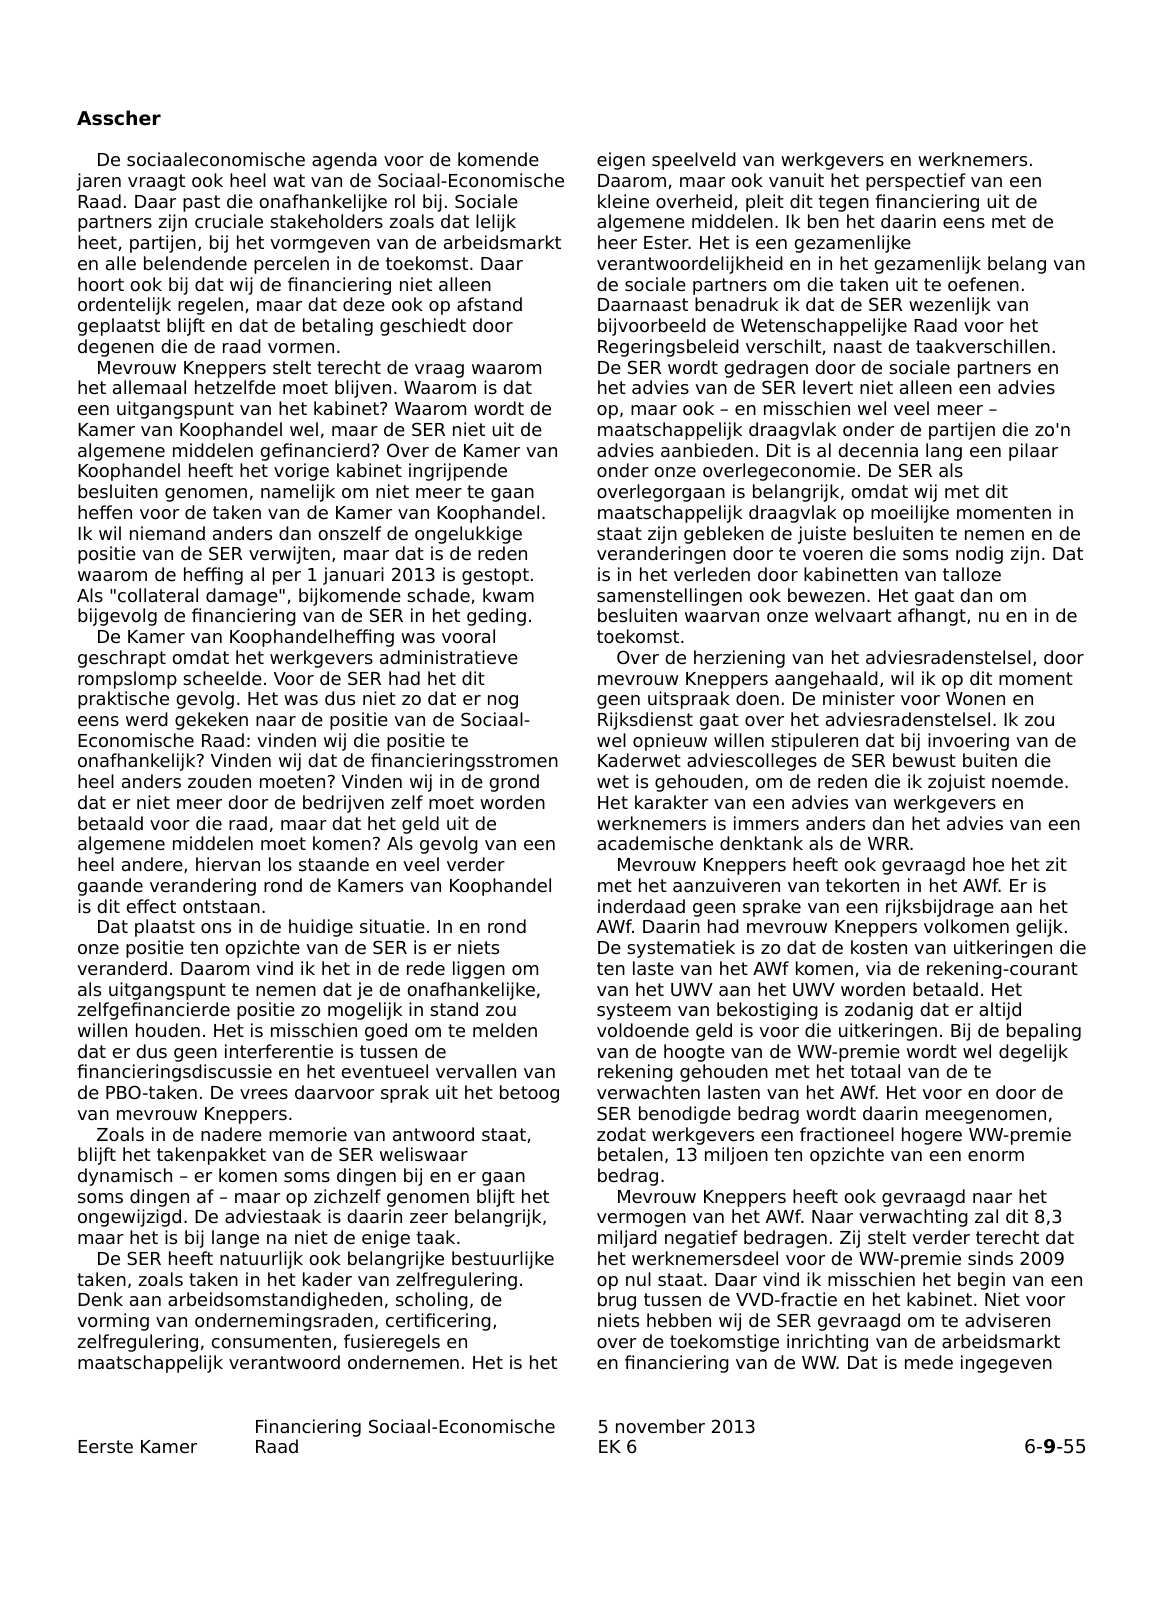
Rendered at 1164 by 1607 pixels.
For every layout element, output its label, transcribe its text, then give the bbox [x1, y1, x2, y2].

text Over de herziening van het adviesradenstelsel, door mevrouw Kneppers aangehaald, wil ik op dit moment geen uitspraak doen. De minister voor Wonen en Rijksdienst gaat over het adviesradenstelsel. Ik zou wel opnieuw willen stipuleren dat bij invoering van de Kaderwet adviescolleges de SER bewust buiten die wet is gehouden, om de reden die ik zojuist noemde. Het karakter van een advies van werkgevers en werknemers is immers anders dan het advies van een academische denktank als de WRR. [596, 648, 1087, 855]
text Mevrouw Kneppers stelt terecht de vraag waarom het allemaal hetzelfde moet blijven. Waarom is dat een uitgangspunt van het kabinet? Waarom wordt de Kamer van Koophandel wel, maar de SER niet uit de algemene middelen gefinancierd? Over de Kamer van Koophandel heeft het vorige kabinet ingrijpende besluiten genomen, namelijk om niet meer te gaan heffen voor de taken van de Kamer van Koophandel. Ik wil niemand anders dan onszelf de ongelukkige positie van de SER verwijten, maar dat is de reden waarom de heffing al per 1 januari 2013 is gestopt. Als "collateral damage", bijkomende schade, kwam bijgevolg de financiering van de SER in het geding. [77, 357, 567, 627]
text Mevrouw Kneppers heeft ook gevraagd naar het vermogen van het AWf. Naar verwachting zal dit 8,3 miljard negatief bedragen. Zij stelt verder terecht dat het werknemersdeel voor de WW-premie sinds 2009 op nul staat. Daar vind ik misschien het begin van een brug tussen de VVD-fractie en het kabinet. Niet voor niets hebben wij de SER gevraagd om te adviseren over de toekomstige inrichting van de arbeidsmarkt en financiering van de WW. Dat is mede ingegeven [596, 1187, 1087, 1373]
text eigen speelveld van werkgevers en werknemers. Daarom, maar ook vanuit het perspectief van een kleine overheid, pleit dit tegen financiering uit de algemene middelen. Ik ben het daarin eens met de heer Ester. Het is een gezamenlijke verantwoordelijkheid en in het gezamenlijk belang van de sociale partners om die taken uit te oefenen. Daarnaast benadruk ik dat de SER wezenlijk van bijvoorbeeld de Wetenschappelijke Raad voor het Regeringsbeleid verschilt, naast de taakverschillen. De SER wordt gedragen door de sociale partners en het advies van de SER levert niet alleen een advies op, maar ook – en misschien wel veel meer – maatschappelijk draagvlak onder de partijen die zo'n advies aanbieden. Dit is al decennia lang een pilaar onder onze overlegeconomie. De SER als overlegorgaan is belangrijk, omdat wij met dit maatschappelijk draagvlak op moeilijke momenten in staat zijn gebleken de juiste besluiten te nemen en de veranderingen door te voeren die soms nodig zijn. Dat is in het verleden door kabinetten van talloze samenstellingen ook bewezen. Het gaat dan om besluiten waarvan onze welvaart afhangt, nu en in de toekomst. [596, 150, 1087, 648]
text Zoals in de nadere memorie van antwoord staat, blijft het takenpakket van de SER weliswaar dynamisch – er komen soms dingen bij en er gaan soms dingen af – maar op zichzelf genomen blijft het ongewijzigd. De adviestaak is daarin zeer belangrijk, maar het is bij lange na niet de enige taak. [77, 1124, 567, 1249]
text Dat plaatst ons in de huidige situatie. In en rond onze positie ten opzichte van de SER is er niets veranderd. Daarom vind ik het in de rede liggen om als uitgangspunt te nemen dat je de onafhankelijke, zelfgefinancierde positie zo mogelijk in stand zou willen houden. Het is misschien goed om te melden dat er dus geen interferentie is tussen de financieringsdiscussie en het eventueel vervallen van de PBO-taken. De vrees daarvoor sprak uit het betoog van mevrouw Kneppers. [77, 917, 567, 1124]
text De sociaaleconomische agenda voor de komende jaren vraagt ook heel wat van de Sociaal-Economische Raad. Daar past die onafhankelijke rol bij. Sociale partners zijn cruciale stakeholders zoals dat lelijk heet, partijen, bij het vormgeven van de arbeidsmarkt en alle belendende percelen in de toekomst. Daar hoort ook bij dat wij de financiering niet alleen ordentelijk regelen, maar dat deze ook op afstand geplaatst blijft en dat de betaling geschiedt door degenen die de raad vormen. [77, 150, 567, 357]
text De SER heeft natuurlijk ook belangrijke bestuurlijke taken, zoals taken in het kader van zelfregulering. Denk aan arbeidsomstandigheden, scholing, de vorming van ondernemingsraden, certificering, zelfregulering, consumenten, fusieregels en maatschappelijk verantwoord ondernemen. Het is het [77, 1249, 567, 1373]
text De Kamer van Koophandelheffing was vooral geschrapt omdat het werkgevers administratieve rompslomp scheelde. Voor de SER had het dit praktische gevolg. Het was dus niet zo dat er nog eens werd gekeken naar de positie van de Sociaal-Economische Raad: vinden wij die positie te onafhankelijk? Vinden wij dat de financieringsstromen heel anders zouden moeten? Vinden wij in de grond dat er niet meer door de bedrijven zelf moet worden betaald voor die raad, maar dat het geld uit de algemene middelen moet komen? Als gevolg van een heel andere, hiervan los staande en veel verder gaande verandering rond de Kamers van Koophandel is dit effect ontstaan. [77, 627, 567, 917]
text Mevrouw Kneppers heeft ook gevraagd hoe het zit met het aanzuiveren van tekorten in het AWf. Er is inderdaad geen sprake van een rijksbijdrage aan het AWf. Daarin had mevrouw Kneppers volkomen gelijk. De systematiek is zo dat de kosten van uitkeringen die ten laste van het AWf komen, via de rekening-courant van het UWV aan het UWV worden betaald. Het systeem van bekostiging is zodanig dat er altijd voldoende geld is voor die uitkeringen. Bij de bepaling van de hoogte van de WW-premie wordt wel degelijk rekening gehouden met het totaal van de te verwachten lasten van het AWf. Het voor en door de SER benodigde bedrag wordt daarin meegenomen, zodat werkgevers een fractioneel hogere WW-premie betalen, 13 miljoen ten opzichte van een enorm bedrag. [596, 855, 1087, 1187]
